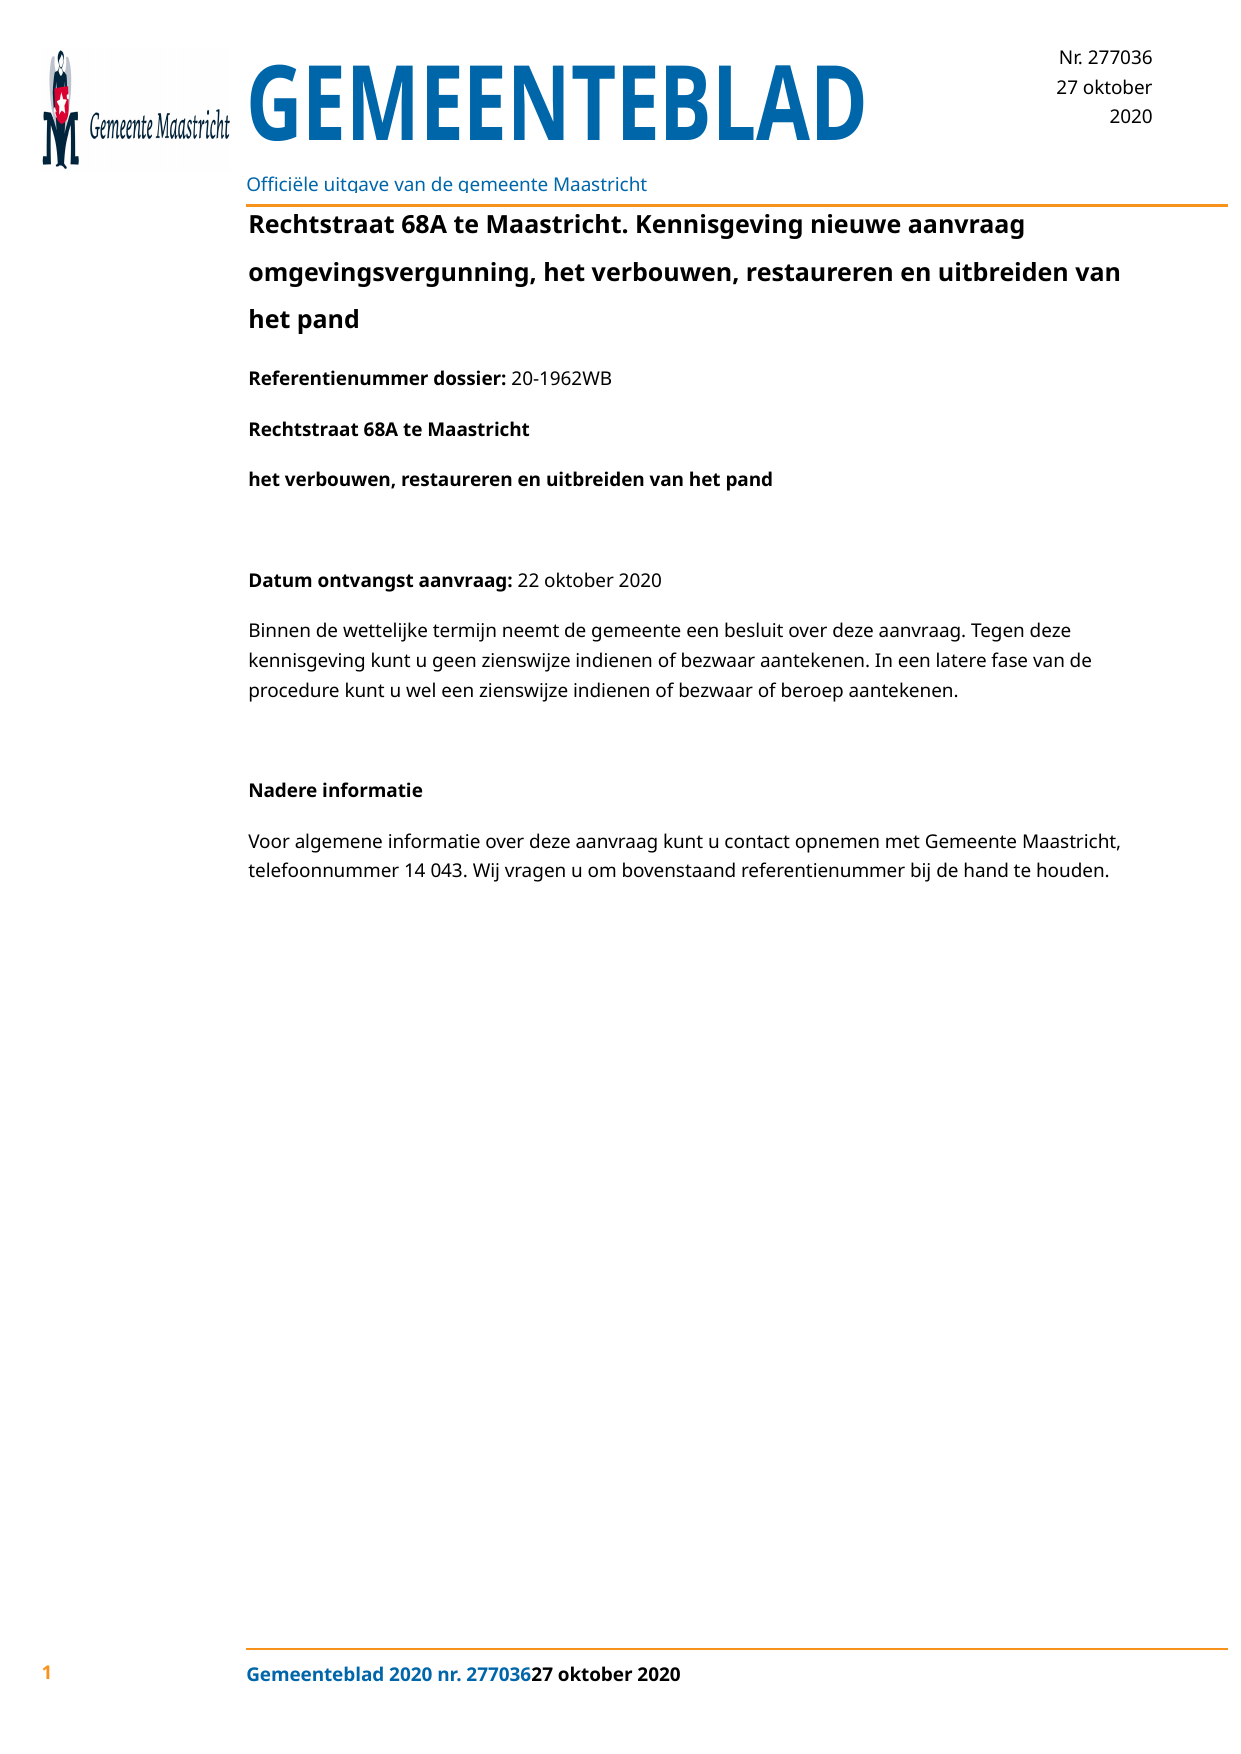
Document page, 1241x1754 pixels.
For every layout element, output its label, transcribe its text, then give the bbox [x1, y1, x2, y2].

text Rechtstraat 68A te Maastricht. Kennisgeving nieuwe aanvraag omgevingsvergunning, het verbouwen, restaureren en uitbreiden van het pand [248, 207, 1152, 336]
text Voor algemene informatie over deze aanvraag kunt u contact opnemen met Gemeente Maastricht, telefoonnummer 14 043. Wij vragen u om bovenstaand referentienummer bij de hand te houden. [248, 828, 1152, 883]
text het verbouwen, restaureren en uitbreiden van het pand [248, 466, 1152, 492]
text Datum ontvangst aanvraag: 22 oktober 2020 [248, 567, 1152, 593]
text Nadere informatie [248, 778, 1152, 803]
text Referentienummer dossier: 20-1962WB [248, 366, 1152, 391]
picture [41, 47, 231, 172]
text Rechtstraat 68A te Maastricht [248, 416, 1152, 442]
text Binnen de wettelijke termijn neemt de gemeente een besluit over deze aanvraag. Tegen deze kennisgeving kunt u geen zienswijze indienen of bezwaar aantekenen. In een latere fase van de procedure kunt u wel een zienswijze indienen of bezwaar of beroep aantekenen. [248, 618, 1152, 702]
